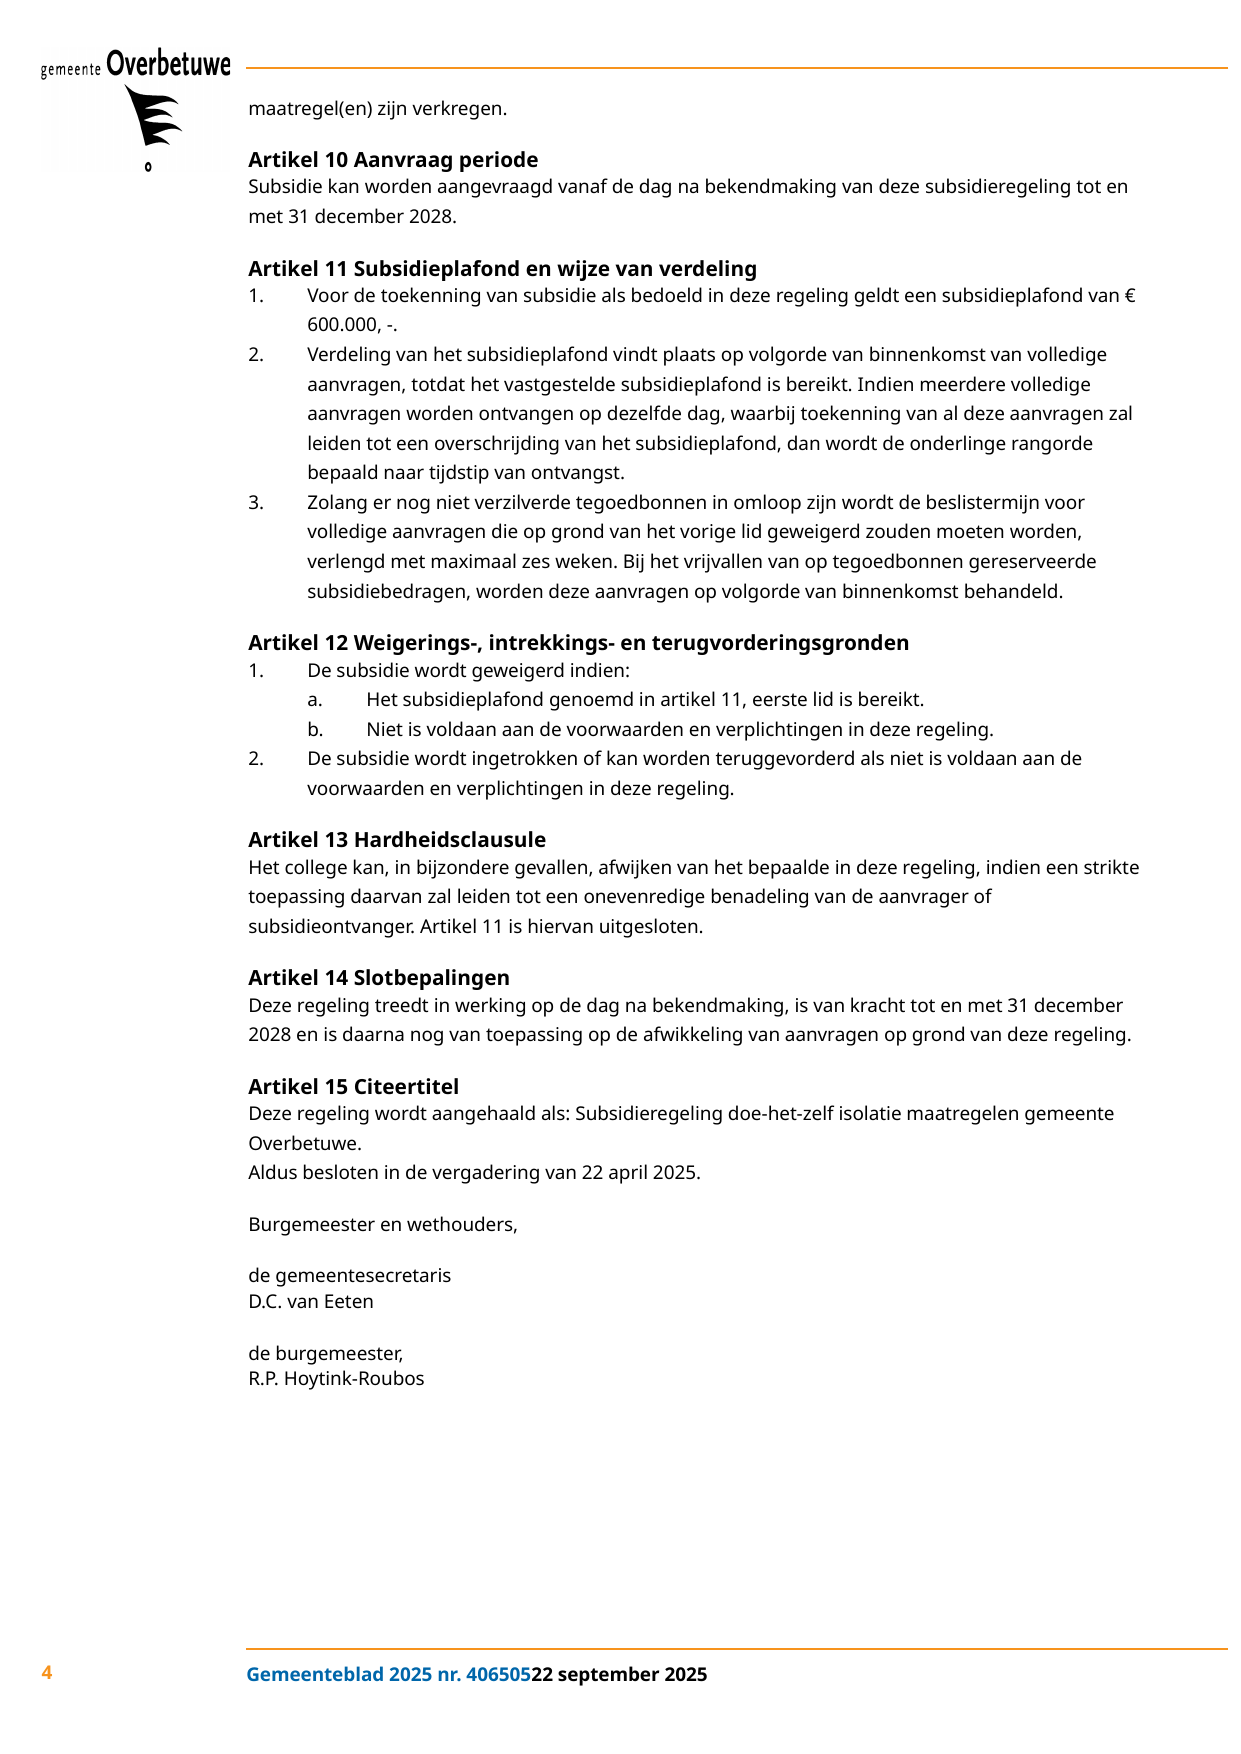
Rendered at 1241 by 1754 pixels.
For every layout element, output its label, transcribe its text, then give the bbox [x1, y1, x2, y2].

text Artikel 11 Subsidieplafond en wijze van verdeling [248, 254, 1152, 282]
text Subsidie kan worden aangevraagd vanaf de dag na bekendmaking van deze subsidieregeling tot en met 31 december 2028. [248, 174, 1152, 229]
list Niet is voldaan aan de voorwaarden en verplichtingen in deze regeling. [307, 716, 1152, 742]
picture [41, 47, 231, 172]
text Artikel 10 Aanvraag periode [248, 145, 1152, 174]
text Artikel 13 Hardheidsclausule [248, 826, 1152, 854]
list Voor de toekenning van subsidie als bedoeld in deze regeling geldt een subsidieplafond van € 600.000, -. [248, 282, 1152, 337]
text Artikel 12 Weigerings-, intrekkings- en terugvorderingsgronden [248, 628, 1152, 657]
text R.P. Hoytink-Roubos [248, 1365, 1152, 1391]
text Aldus besloten in de vergadering van 22 april 2025. [248, 1159, 1152, 1185]
text Artikel 14 Slotbepalingen [248, 963, 1152, 992]
text Deze regeling treedt in werking op de dag na bekendmaking, is van kracht tot en met 31 december 2028 en is daarna nog van toepassing op de afwikkeling van aanvragen op grond van deze regeling. [248, 992, 1152, 1047]
list De subsidie wordt ingetrokken of kan worden teruggevorderd als niet is voldaan aan de voorwaarden en verplichtingen in deze regeling. [248, 746, 1152, 801]
list Verdeling van het subsidieplafond vindt plaats op volgorde van binnenkomst van volledige aanvragen, totdat het vastgestelde subsidieplafond is bereikt. Indien meerdere volledige aanvragen worden ontvangen op dezelfde dag, waarbij toekenning van al deze aanvragen zal leiden tot een overschrijding van het subsidieplafond, dan wordt de onderlinge rangorde bepaald naar tijdstip van ontvangst. [248, 341, 1152, 485]
text maatregel(en) zijn verkregen. [248, 95, 1152, 121]
text Artikel 15 Citeertitel [248, 1072, 1152, 1100]
list Zolang er nog niet verzilverde tegoedbonnen in omloop zijn wordt de beslistermijn voor volledige aanvragen die op grond van het vorige lid geweigerd zouden moeten worden, verlengd met maximaal zes weken. Bij het vrijvallen van op tegoedbonnen gereserveerde subsidiebedragen, worden deze aanvragen op volgorde van binnenkomst behandeld. [248, 489, 1152, 604]
list Het subsidieplafond genoemd in artikel 11, eerste lid is bereikt. [307, 686, 1152, 712]
text de gemeentesecretaris [248, 1262, 1152, 1288]
text de burgemeester, [248, 1340, 1152, 1365]
text D.C. van Eeten [248, 1288, 1152, 1314]
text Burgemeester en wethouders, [248, 1211, 1152, 1237]
text Deze regeling wordt aangehaald als: Subsidieregeling doe-het-zelf isolatie maatregelen gemeente Overbetuwe. [248, 1100, 1152, 1156]
list De subsidie wordt geweigerd indien: [248, 657, 1152, 682]
text Het college kan, in bijzondere gevallen, afwijken van het bepaalde in deze regeling, indien een strikte toepassing daarvan zal leiden tot een onevenredige benadeling van de aanvrager of subsidieontvanger. Artikel 11 is hiervan uitgesloten. [248, 854, 1152, 939]
